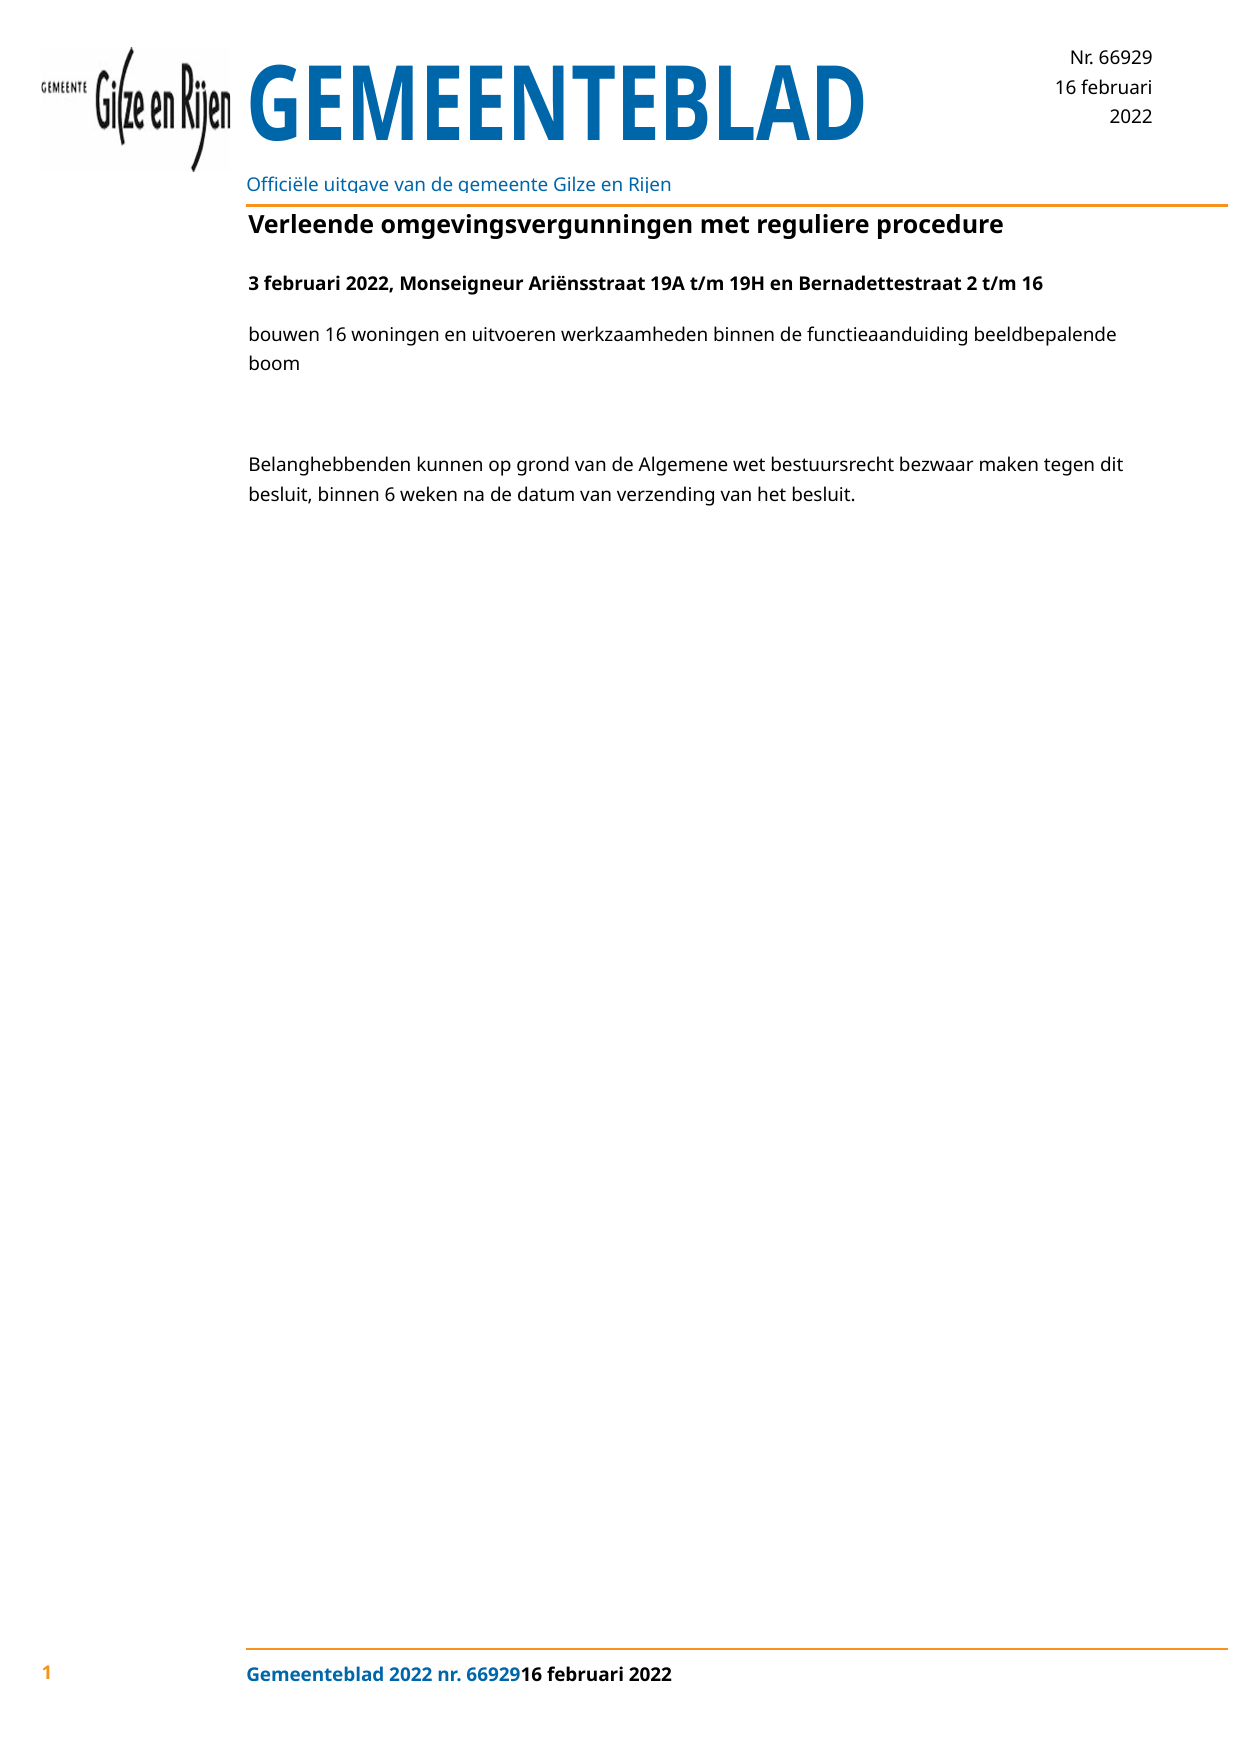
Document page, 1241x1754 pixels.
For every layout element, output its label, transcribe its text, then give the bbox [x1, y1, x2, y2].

text 3 februari 2022, Monseigneur Ariënsstraat 19A t/m 19H en Bernadettestraat 2 t/m 16 [248, 270, 1152, 296]
picture [41, 47, 231, 172]
text Verleende omgevingsvergunningen met reguliere procedure [248, 207, 1152, 241]
text bouwen 16 woningen en uitvoeren werkzaamheden binnen de functieaanduiding beeldbepalende boom [248, 321, 1152, 376]
text Belanghebbenden kunnen op grond van de Algemene wet bestuursrecht bezwaar maken tegen dit besluit, binnen 6 weken na de datum van verzending van het besluit. [248, 451, 1152, 506]
